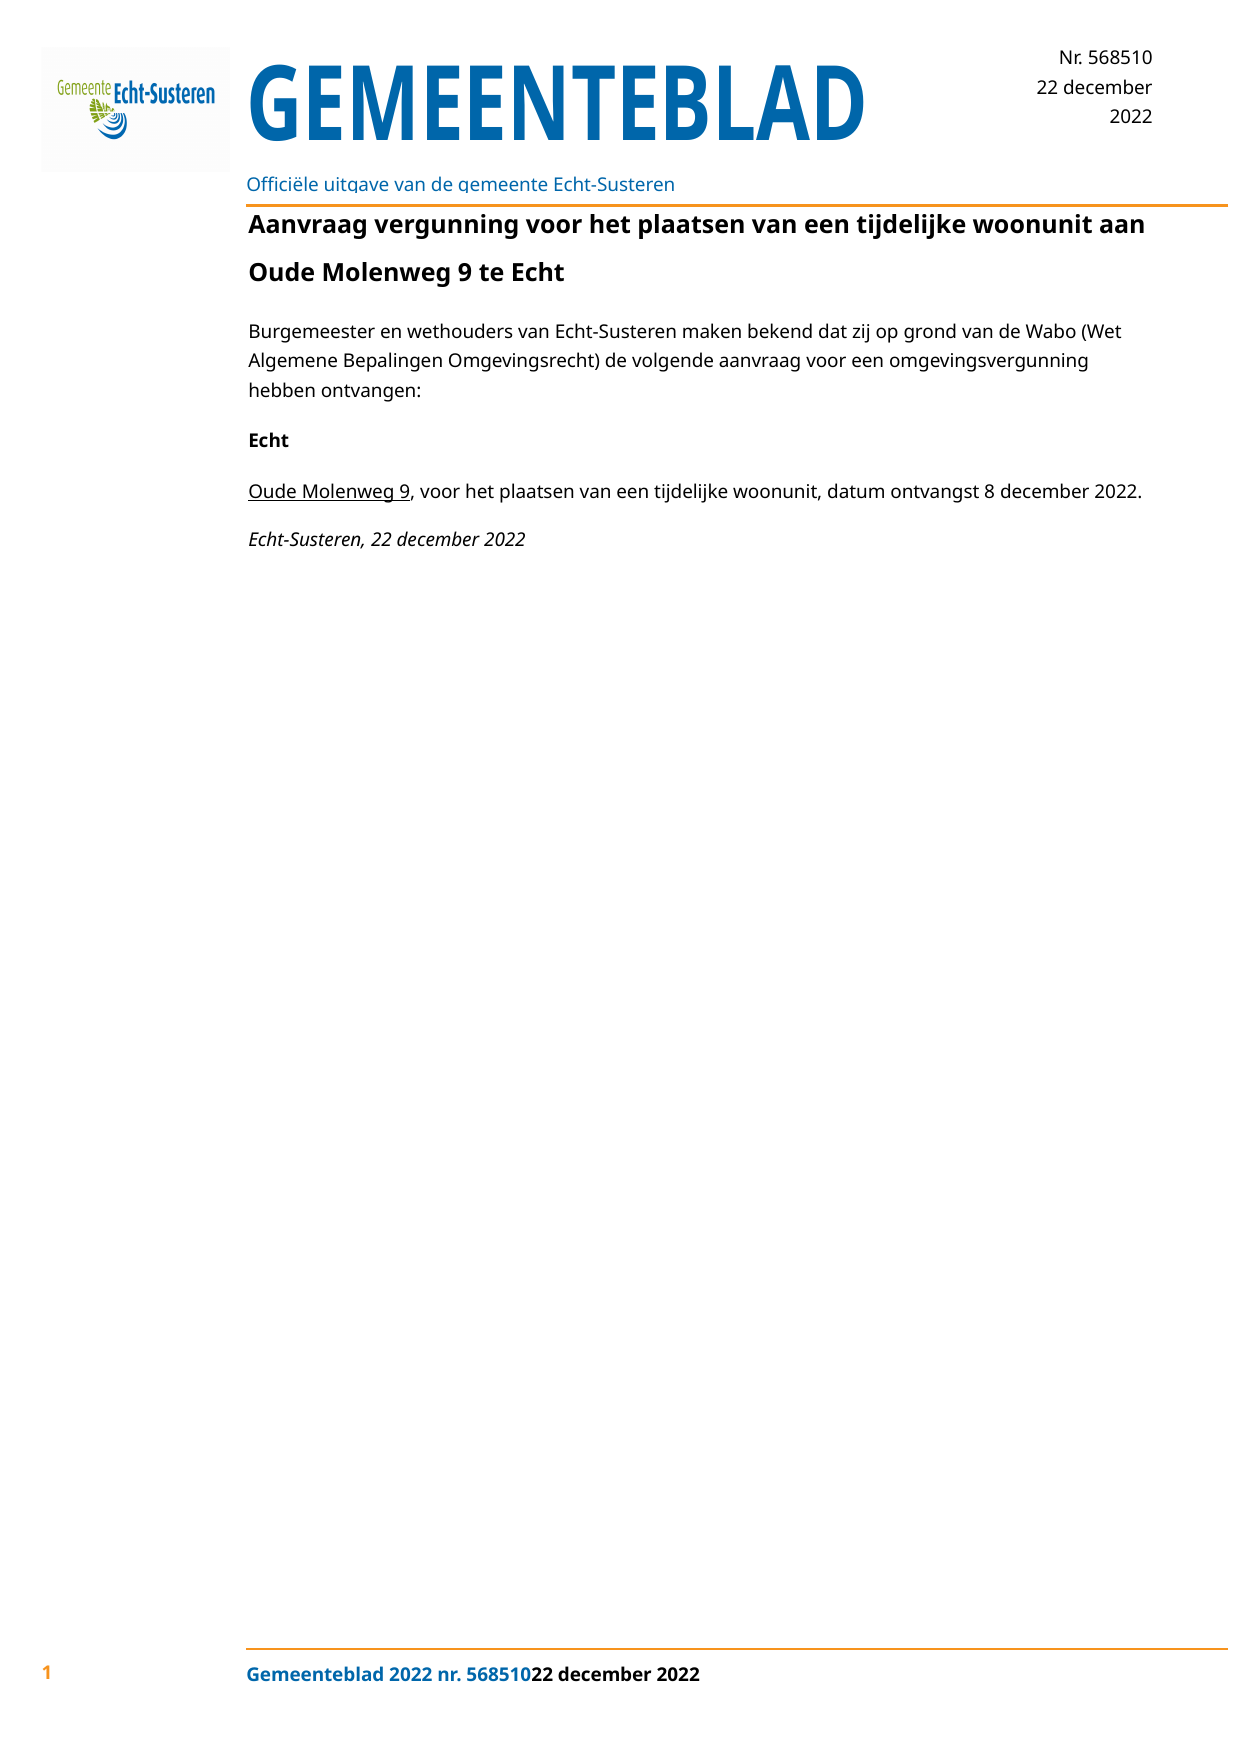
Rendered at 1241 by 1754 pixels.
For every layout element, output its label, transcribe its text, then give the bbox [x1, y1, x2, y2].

text Echt-Susteren, 22 december 2022 [248, 526, 1152, 551]
text Burgemeester en wethouders van Echt-Susteren maken bekend dat zij op grond van de Wabo (Wet Algemene Bepalingen Omgevingsrecht) de volgende aanvraag voor een omgevingsvergunning hebben ontvangen: [248, 318, 1152, 403]
text Aanvraag vergunning voor het plaatsen van een tijdelijke woonunit aan Oude Molenweg 9 te Echt [248, 207, 1152, 288]
text Echt [248, 427, 1152, 453]
picture [41, 47, 231, 172]
text Oude Molenweg 9, voor het plaatsen van een tijdelijke woonunit, datum ontvangst 8 december 2022. [248, 478, 1152, 504]
